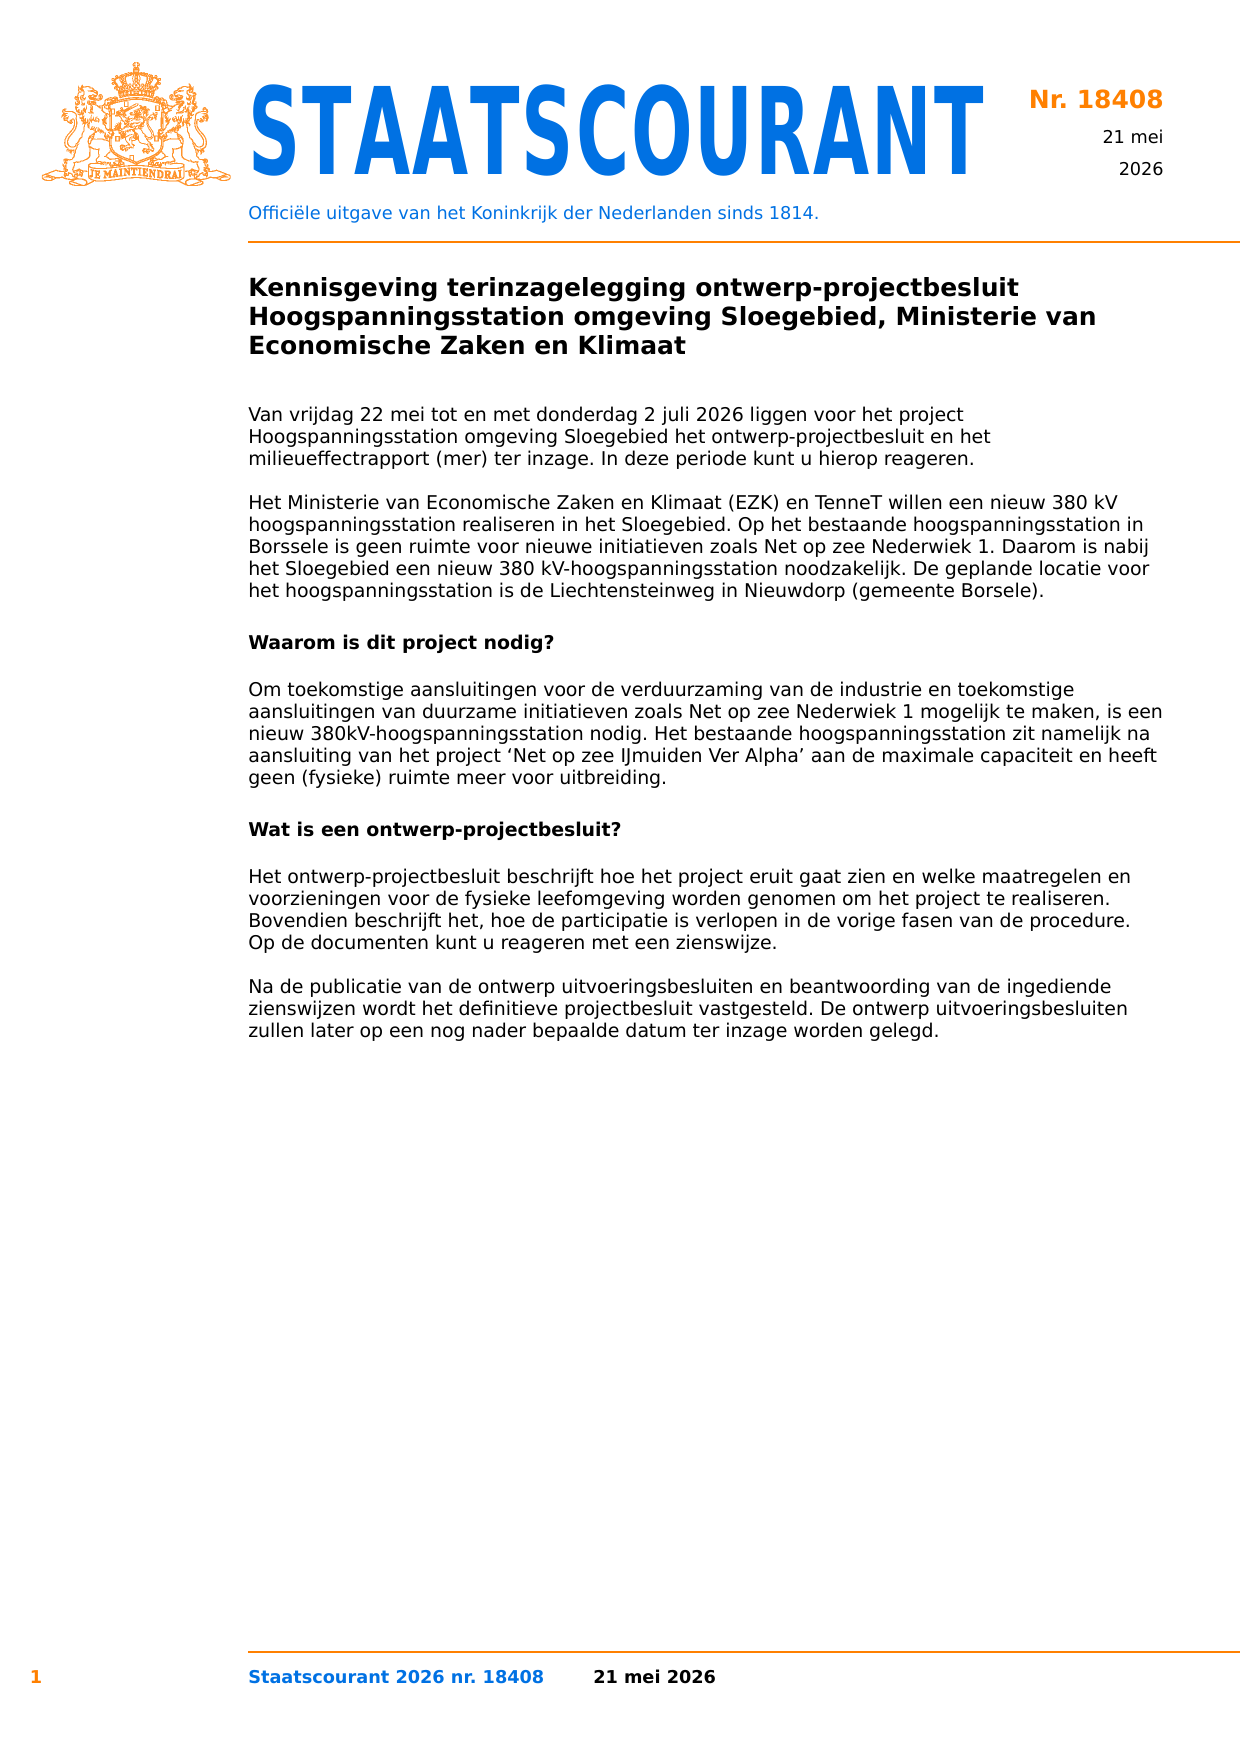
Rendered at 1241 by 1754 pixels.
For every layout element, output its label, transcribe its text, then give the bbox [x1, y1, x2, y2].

table_header [25, 62, 248, 241]
text Na de publicatie van de ontwerp uitvoeringsbesluiten en beantwoording van de ingediende zienswijzen wordt het definitieve projectbesluit vastgesteld. De ontwerp uitvoeringsbesluiten zullen later op een nog nader bepaalde datum ter inzage worden gelegd. [248, 976, 1163, 1042]
text Om toekomstige aansluitingen voor de verduurzaming van de industrie en toekomstige aansluitingen van duurzame initiatieven zoals Net op zee Nederwiek 1 mogelijk te maken, is een nieuw 380kV-hoogspanningsstation nodig. Het bestaande hoogspanningsstation zit namelijk na aansluiting van het project ‘Net op zee IJmuiden Ver Alpha’ aan de maximale capaciteit en heeft geen (fysieke) ruimte meer voor uitbreiding. [248, 679, 1163, 789]
text Het Ministerie van Economische Zaken en Klimaat (EZK) en TenneT willen een nieuw 380 kV hoogspanningsstation realiseren in het Sloegebied. Op het bestaande hoogspanningsstation in Borssele is geen ruimte voor nieuwe initiatieven zoals Net op zee Nederwiek 1. Daarom is nabij het Sloegebied een nieuw 380 kV-hoogspanningsstation noodzakelijk. De geplande locatie voor het hoogspanningsstation is de Liechtensteinweg in Nieuwdorp (gemeente Borsele). [248, 492, 1163, 602]
table_cell Officiële uitgave van het Koninkrijk der Nederlanden sinds 1814. [248, 203, 1240, 241]
table_cell 21 mei [998, 121, 1240, 153]
picture [41, 62, 231, 186]
subtitle Waarom is dit project nodig? [248, 632, 1163, 654]
text Van vrijdag 22 mei tot en met donderdag 2 juli 2026 liggen voor het project Hoogspanningsstation omgeving Sloegebied het ontwerp-projectbesluit en het milieueffectrapport (mer) ter inzage. In deze periode kunt u hierop reageren. [248, 404, 1163, 470]
table_cell 2026 [998, 153, 1240, 203]
table_header STAATSCOURANT [248, 62, 998, 203]
table_header Nr. 18408 [998, 62, 1240, 121]
text Het ontwerp-projectbesluit beschrijft hoe het project eruit gaat zien en welke maatregelen en voorzieningen voor de fysieke leefomgeving worden genomen om het project te realiseren. Bovendien beschrijft het, hoe de participatie is verlopen in de vorige fasen van de procedure. Op de documenten kunt u reageren met een zienswijze. [248, 866, 1163, 954]
subtitle Kennisgeving terinzagelegging ontwerp-projectbesluit Hoogspanningsstation omgeving Sloegebied, Ministerie van Economische Zaken en Klimaat [248, 273, 1163, 361]
subtitle Wat is een ontwerp-projectbesluit? [248, 819, 1163, 841]
